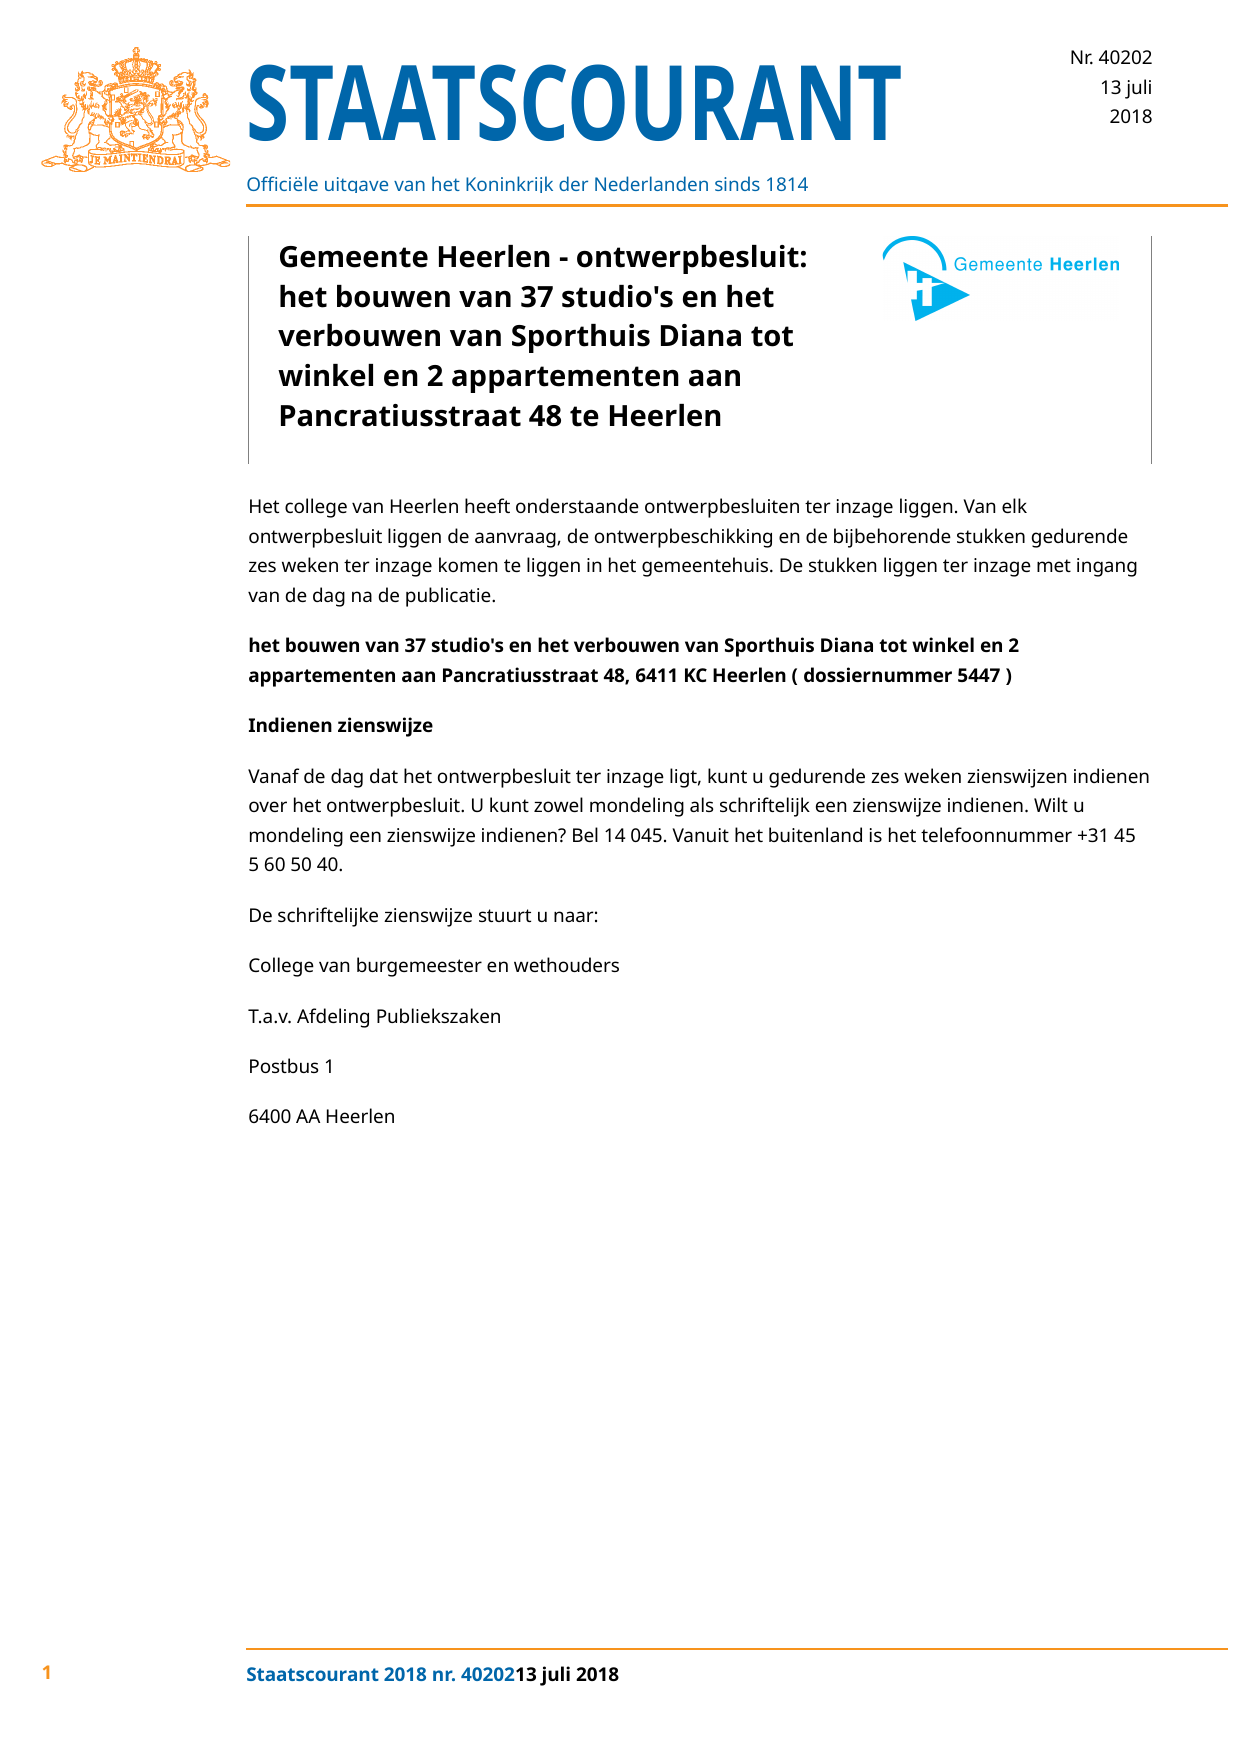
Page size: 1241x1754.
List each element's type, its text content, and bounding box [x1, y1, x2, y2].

text Het college van Heerlen heeft onderstaande ontwerpbesluiten ter inzage liggen. Van elk ontwerpbesluit liggen de aanvraag, de ontwerpbeschikking en de bijbehorende stukken gedurende zes weken ter inzage komen te liggen in het gemeentehuis. De stukken liggen ter inzage met ingang van de dag na de publicatie. [248, 493, 1152, 608]
text Postbus 1 [248, 1053, 1152, 1079]
table_header Gemeente Heerlen - ontwerpbesluit: het bouwen van 37 studio's en het verbouwen van Sporthuis Diana tot winkel en 2 appartementen aan Pancratiusstraat 48 te Heerlen [249, 236, 850, 464]
picture [882, 236, 1119, 321]
picture [41, 47, 231, 172]
picture [882, 236, 903, 252]
text Vanaf de dag dat het ontwerpbesluit ter inzage ligt, kunt u gedurende zes weken zienswijzen indienen over het ontwerpbesluit. U kunt zowel mondeling als schriftelijk een zienswijze indienen. Wilt u mondeling een zienswijze indienen? Bel 14 045. Vanuit het buitenland is het telefoonnummer +31 45 5 60 50 40. [248, 763, 1152, 877]
text het bouwen van 37 studio's en het verbouwen van Sporthuis Diana tot winkel en 2 appartementen aan Pancratiusstraat 48, 6411 KC Heerlen ( dossiernummer 5447 ) [248, 632, 1152, 688]
text De schriftelijke zienswijze stuurt u naar: [248, 902, 1152, 928]
text Indienen zienswijze [248, 712, 1152, 738]
text College van burgemeester en wethouders [248, 952, 1152, 978]
text T.a.v. Afdeling Publiekszaken [248, 1003, 1152, 1029]
text 6400 AA Heerlen [248, 1104, 1152, 1129]
table_header [850, 236, 1151, 464]
